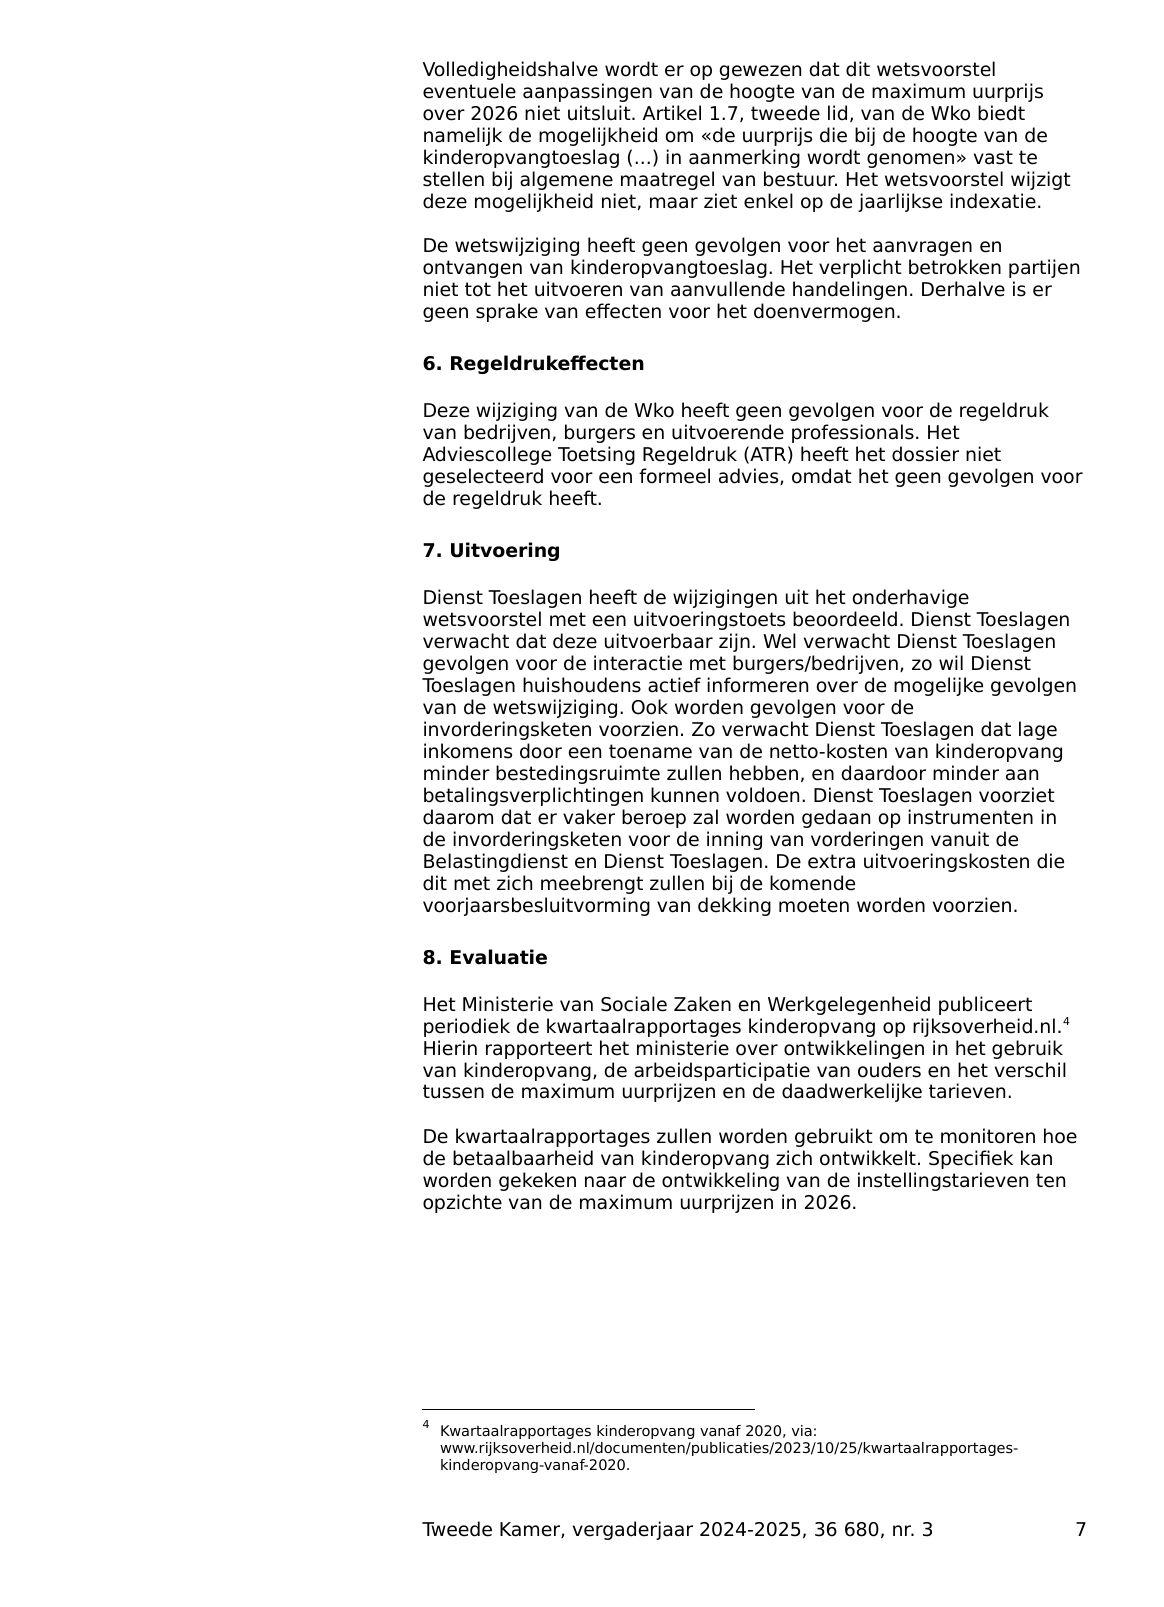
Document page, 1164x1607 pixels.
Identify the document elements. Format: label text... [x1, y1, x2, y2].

text Het Ministerie van Sociale Zaken en Werkgelegenheid publiceert periodiek de kwartaalrapportages kinderopvang op rijksoverheid.nl. Hierin rapporteert het ministerie over ontwikkelingen in het gebruik van kinderopvang, de arbeidsparticipatie van ouders en het verschil tussen de maximum uurprijzen en de daadwerkelijke tarieven. [422, 993, 1087, 1103]
subtitle 6. Regeldrukeffecten [422, 353, 1087, 375]
subtitle 8. Evaluatie [422, 947, 1087, 968]
text Deze wijziging van de Wko heeft geen gevolgen voor de regeldruk van bedrijven, burgers en uitvoerende professionals. Het Adviescollege Toetsing Regeldruk (ATR) heeft het dossier niet geselecteerd voor een formeel advies, omdat het geen gevolgen voor de regeldruk heeft. [422, 400, 1087, 510]
text Kwartaalrapportages kinderopvang vanaf 2020, via: www.rijksoverheid.nl/documenten/publicaties/2023/10/25/kwartaalrapportages-kinderopvang-vanaf-2020. [422, 1418, 1087, 1474]
text Volledigheidshalve wordt er op gewezen dat dit wetsvoorstel eventuele aanpassingen van de hoogte van de maximum uurprijs over 2026 niet uitsluit. Artikel 1.7, tweede lid, van de Wko biedt namelijk de mogelijkheid om «de uurprijs die bij de hoogte van de kinderopvangtoeslag (...) in aanmerking wordt genomen» vast te stellen bij algemene maatregel van bestuur. Het wetsvoorstel wijzigt deze mogelijkheid niet, maar ziet enkel op de jaarlijkse indexatie. [422, 59, 1087, 213]
subtitle 7. Uitvoering [422, 540, 1087, 562]
text De wetswijziging heeft geen gevolgen voor het aanvragen en ontvangen van kinderopvangtoeslag. Het verplicht betrokken partijen niet tot het uitvoeren van aanvullende handelingen. Derhalve is er geen sprake van effecten voor het doenvermogen. [422, 235, 1087, 323]
text Dienst Toeslagen heeft de wijzigingen uit het onderhavige wetsvoorstel met een uitvoeringstoets beoordeeld. Dienst Toeslagen verwacht dat deze uitvoerbaar zijn. Wel verwacht Dienst Toeslagen gevolgen voor de interactie met burgers/bedrijven, zo wil Dienst Toeslagen huishoudens actief informeren over de mogelijke gevolgen van de wetswijziging. Ook worden gevolgen voor de invorderingsketen voorzien. Zo verwacht Dienst Toeslagen dat lage inkomens door een toename van de netto-kosten van kinderopvang minder bestedingsruimte zullen hebben, en daardoor minder aan betalingsverplichtingen kunnen voldoen. Dienst Toeslagen voorziet daarom dat er vaker beroep zal worden gedaan op instrumenten in de invorderingsketen voor de inning van vorderingen vanuit de Belastingdienst en Dienst Toeslagen. De extra uitvoeringskosten die dit met zich meebrengt zullen bij de komende voorjaarsbesluitvorming van dekking moeten worden voorzien. [422, 587, 1087, 917]
text De kwartaalrapportages zullen worden gebruikt om te monitoren hoe de betaalbaarheid van kinderopvang zich ontwikkelt. Specifiek kan worden gekeken naar de ontwikkeling van de instellingstarieven ten opzichte van de maximum uurprijzen in 2026. [422, 1126, 1087, 1213]
